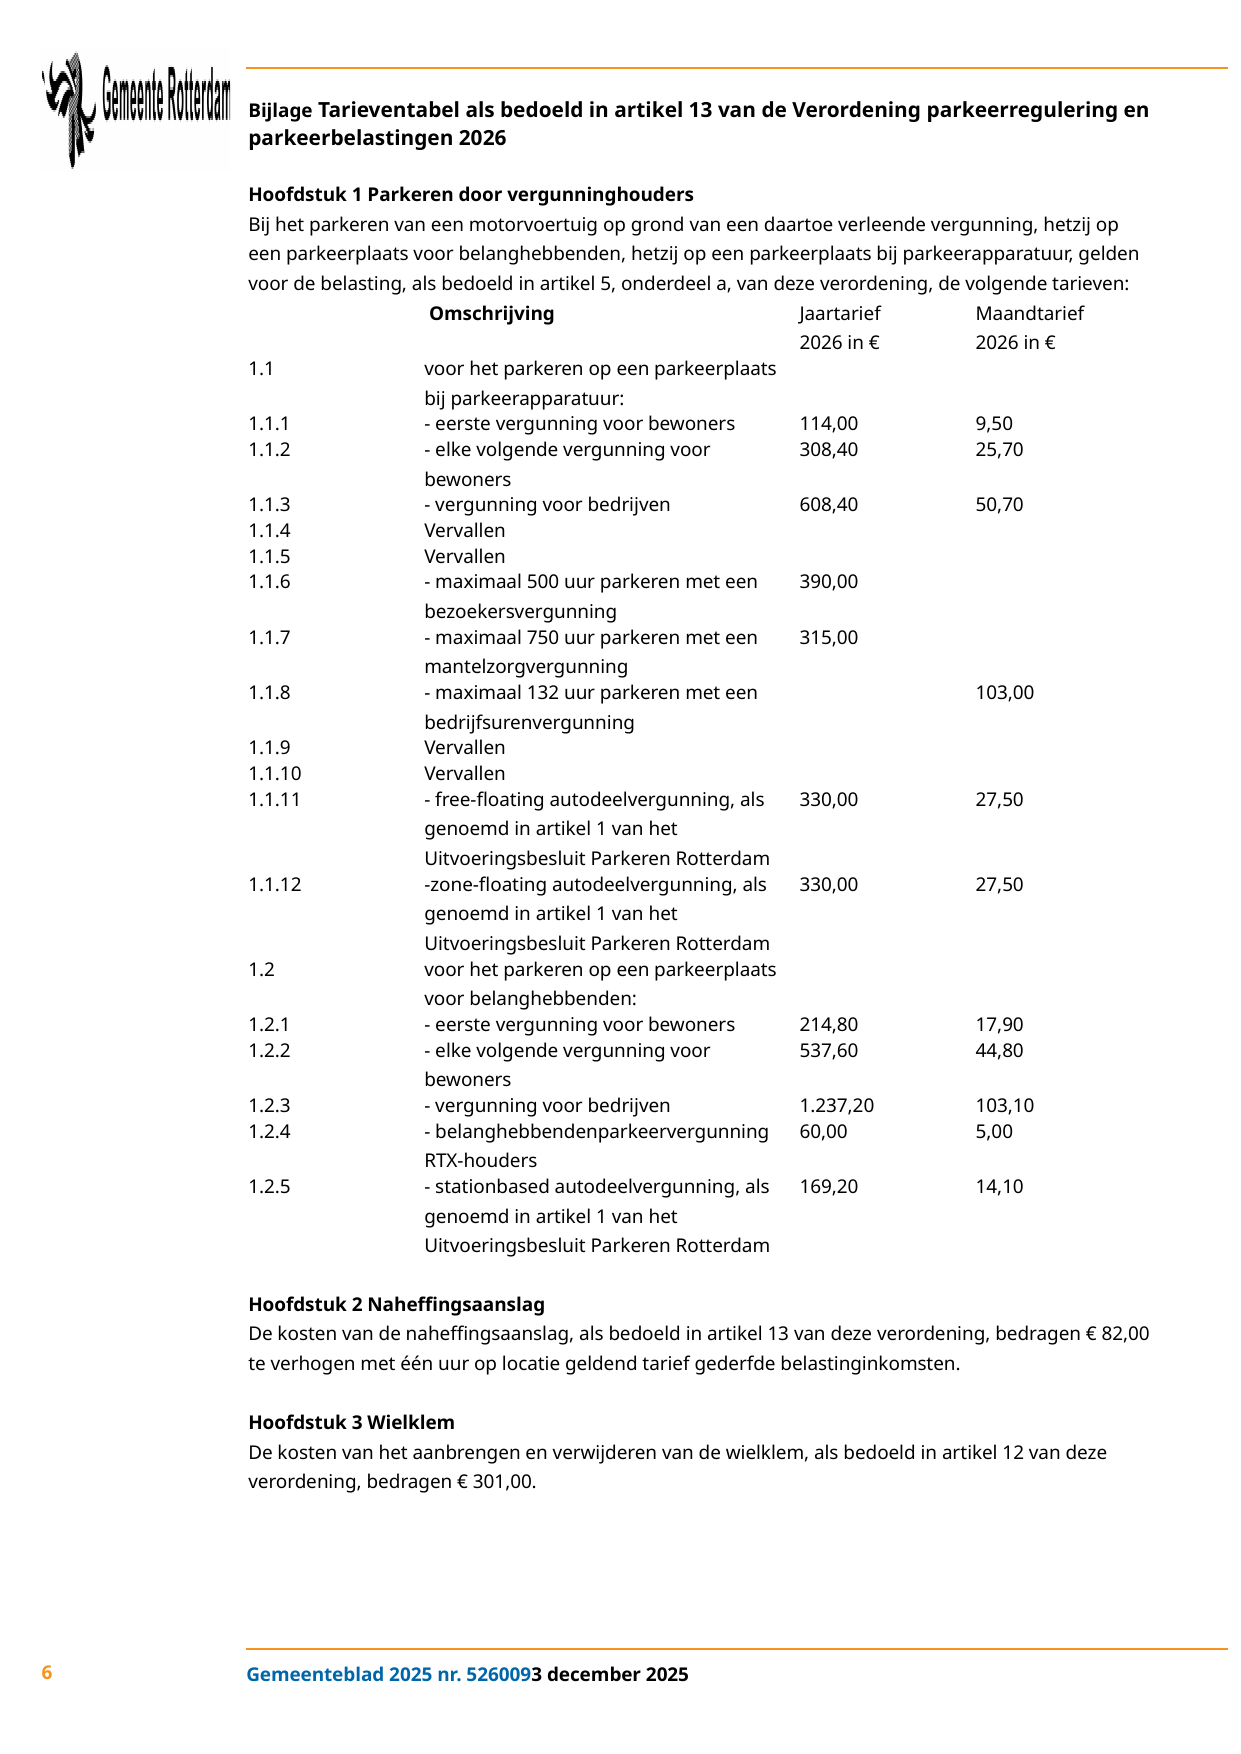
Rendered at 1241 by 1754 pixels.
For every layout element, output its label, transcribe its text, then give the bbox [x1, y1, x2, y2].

table_cell [799, 679, 975, 734]
table_cell [975, 956, 1152, 1011]
table_cell 1.1.5 [248, 543, 424, 569]
table_cell 50,70 [975, 491, 1152, 517]
table_cell 1.1.2 [248, 436, 424, 491]
table_cell [799, 735, 975, 760]
table_cell - eerste vergunning voor bewoners [424, 410, 799, 436]
table_cell 608,40 [799, 491, 975, 517]
table_cell - stationbased autodeelvergunning, als genoemd in artikel 1 van het Uitvoeringsbesluit Parkeren Rotterdam [424, 1173, 799, 1258]
table_cell 390,00 [799, 569, 975, 624]
table_cell 103,00 [975, 679, 1152, 734]
table_cell - maximaal 750 uur parkeren met een mantelzorgvergunning [424, 624, 799, 679]
table_cell 1.2.5 [248, 1173, 424, 1258]
table_cell - vergunning voor bedrijven [424, 491, 799, 517]
table_cell 1.1.9 [248, 735, 424, 760]
table_cell [975, 569, 1152, 624]
table_cell 1.2.3 [248, 1092, 424, 1118]
text De kosten van de naheffingsaanslag, als bedoeld in artikel 13 van deze verordening, bedragen € 82,00 te verhogen met één uur op locatie geldend tarief gederfde belastinginkomsten. [248, 1321, 1152, 1376]
text Hoofdstuk 3 Wielklem [248, 1409, 1152, 1435]
text Hoofdstuk 2 Naheffingsaanslag [248, 1291, 1152, 1317]
table_cell 308,40 [799, 436, 975, 491]
table_header [248, 300, 424, 355]
table_cell voor het parkeren op een parkeerplaats voor belanghebbenden: [424, 956, 799, 1011]
table_cell Vervallen [424, 735, 799, 760]
table_cell - vergunning voor bedrijven [424, 1092, 799, 1118]
table_cell 1.1.8 [248, 679, 424, 734]
table_header Jaartarief 2026 in € [799, 300, 975, 355]
picture [41, 47, 231, 172]
table_cell [799, 760, 975, 786]
table_cell 25,70 [975, 436, 1152, 491]
table_cell 169,20 [799, 1173, 975, 1258]
table_cell 17,90 [975, 1011, 1152, 1037]
table_cell 1.1.1 [248, 410, 424, 436]
table_cell 1.1.6 [248, 569, 424, 624]
table_cell [799, 956, 975, 1011]
table_cell 1.1.12 [248, 871, 424, 956]
table_cell - belanghebbendenparkeervergunning RTX-houders [424, 1118, 799, 1173]
table_cell [799, 517, 975, 543]
table_cell - elke volgende vergunning voor bewoners [424, 436, 799, 491]
table_cell 1.1 [248, 355, 424, 410]
table_cell - maximaal 500 uur parkeren met een bezoekersvergunning [424, 569, 799, 624]
table_cell Vervallen [424, 543, 799, 569]
table_cell Vervallen [424, 760, 799, 786]
table_cell 1.2.2 [248, 1037, 424, 1092]
text Bij het parkeren van een motorvoertuig op grond van een daartoe verleende vergunning, hetzij op een parkeerplaats voor belanghebbenden, hetzij op een parkeerplaats bij parkeerapparatuur, gelden voor de belasting, als bedoeld in artikel 5, onderdeel a, van deze verordening, de volgende tarieven: [248, 211, 1152, 296]
table_cell - eerste vergunning voor bewoners [424, 1011, 799, 1037]
table_cell 1.1.7 [248, 624, 424, 679]
table_cell 214,80 [799, 1011, 975, 1037]
table_cell 1.1.3 [248, 491, 424, 517]
table_cell 14,10 [975, 1173, 1152, 1258]
table_cell voor het parkeren op een parkeerplaats bij parkeerapparatuur: [424, 355, 799, 410]
table_cell 27,50 [975, 871, 1152, 956]
table_cell [975, 735, 1152, 760]
table_cell 1.2.1 [248, 1011, 424, 1037]
table_cell - free-floating autodeelvergunning, als genoemd in artikel 1 van het Uitvoeringsbesluit Parkeren Rotterdam [424, 786, 799, 871]
table_cell Vervallen [424, 517, 799, 543]
table_cell - elke volgende vergunning voor bewoners [424, 1037, 799, 1092]
table_cell [975, 517, 1152, 543]
table_cell 1.2.4 [248, 1118, 424, 1173]
table_cell [975, 543, 1152, 569]
table_cell 103,10 [975, 1092, 1152, 1118]
table_cell [975, 355, 1152, 410]
table_cell 9,50 [975, 410, 1152, 436]
table_cell -zone-floating autodeelvergunning, als genoemd in artikel 1 van het Uitvoeringsbesluit Parkeren Rotterdam [424, 871, 799, 956]
table_cell 330,00 [799, 786, 975, 871]
table_header Omschrijving [424, 300, 799, 355]
table_cell [975, 760, 1152, 786]
table_cell [799, 355, 975, 410]
table_cell 114,00 [799, 410, 975, 436]
table_cell 1.237,20 [799, 1092, 975, 1118]
text Bijlage Tarieventabel als bedoeld in artikel 13 van de Verordening parkeerregulering en parkeerbelastingen 2026 [248, 95, 1152, 152]
table_header Maandtarief 2026 in € [975, 300, 1152, 355]
table_cell 537,60 [799, 1037, 975, 1092]
table_cell 330,00 [799, 871, 975, 956]
text De kosten van het aanbrengen en verwijderen van de wielklem, als bedoeld in artikel 12 van deze verordening, bedragen € 301,00. [248, 1439, 1152, 1494]
table_cell 44,80 [975, 1037, 1152, 1092]
table_cell - maximaal 132 uur parkeren met een bedrijfsurenvergunning [424, 679, 799, 734]
table_cell 1.2 [248, 956, 424, 1011]
table_cell 1.1.11 [248, 786, 424, 871]
text Hoofdstuk 1 Parkeren door vergunninghouders [248, 181, 1152, 207]
table_cell 5,00 [975, 1118, 1152, 1173]
table_cell 1.1.10 [248, 760, 424, 786]
table_cell 315,00 [799, 624, 975, 679]
table_cell [975, 624, 1152, 679]
table_cell 1.1.4 [248, 517, 424, 543]
table_cell 60,00 [799, 1118, 975, 1173]
table_cell 27,50 [975, 786, 1152, 871]
table_cell [799, 543, 975, 569]
